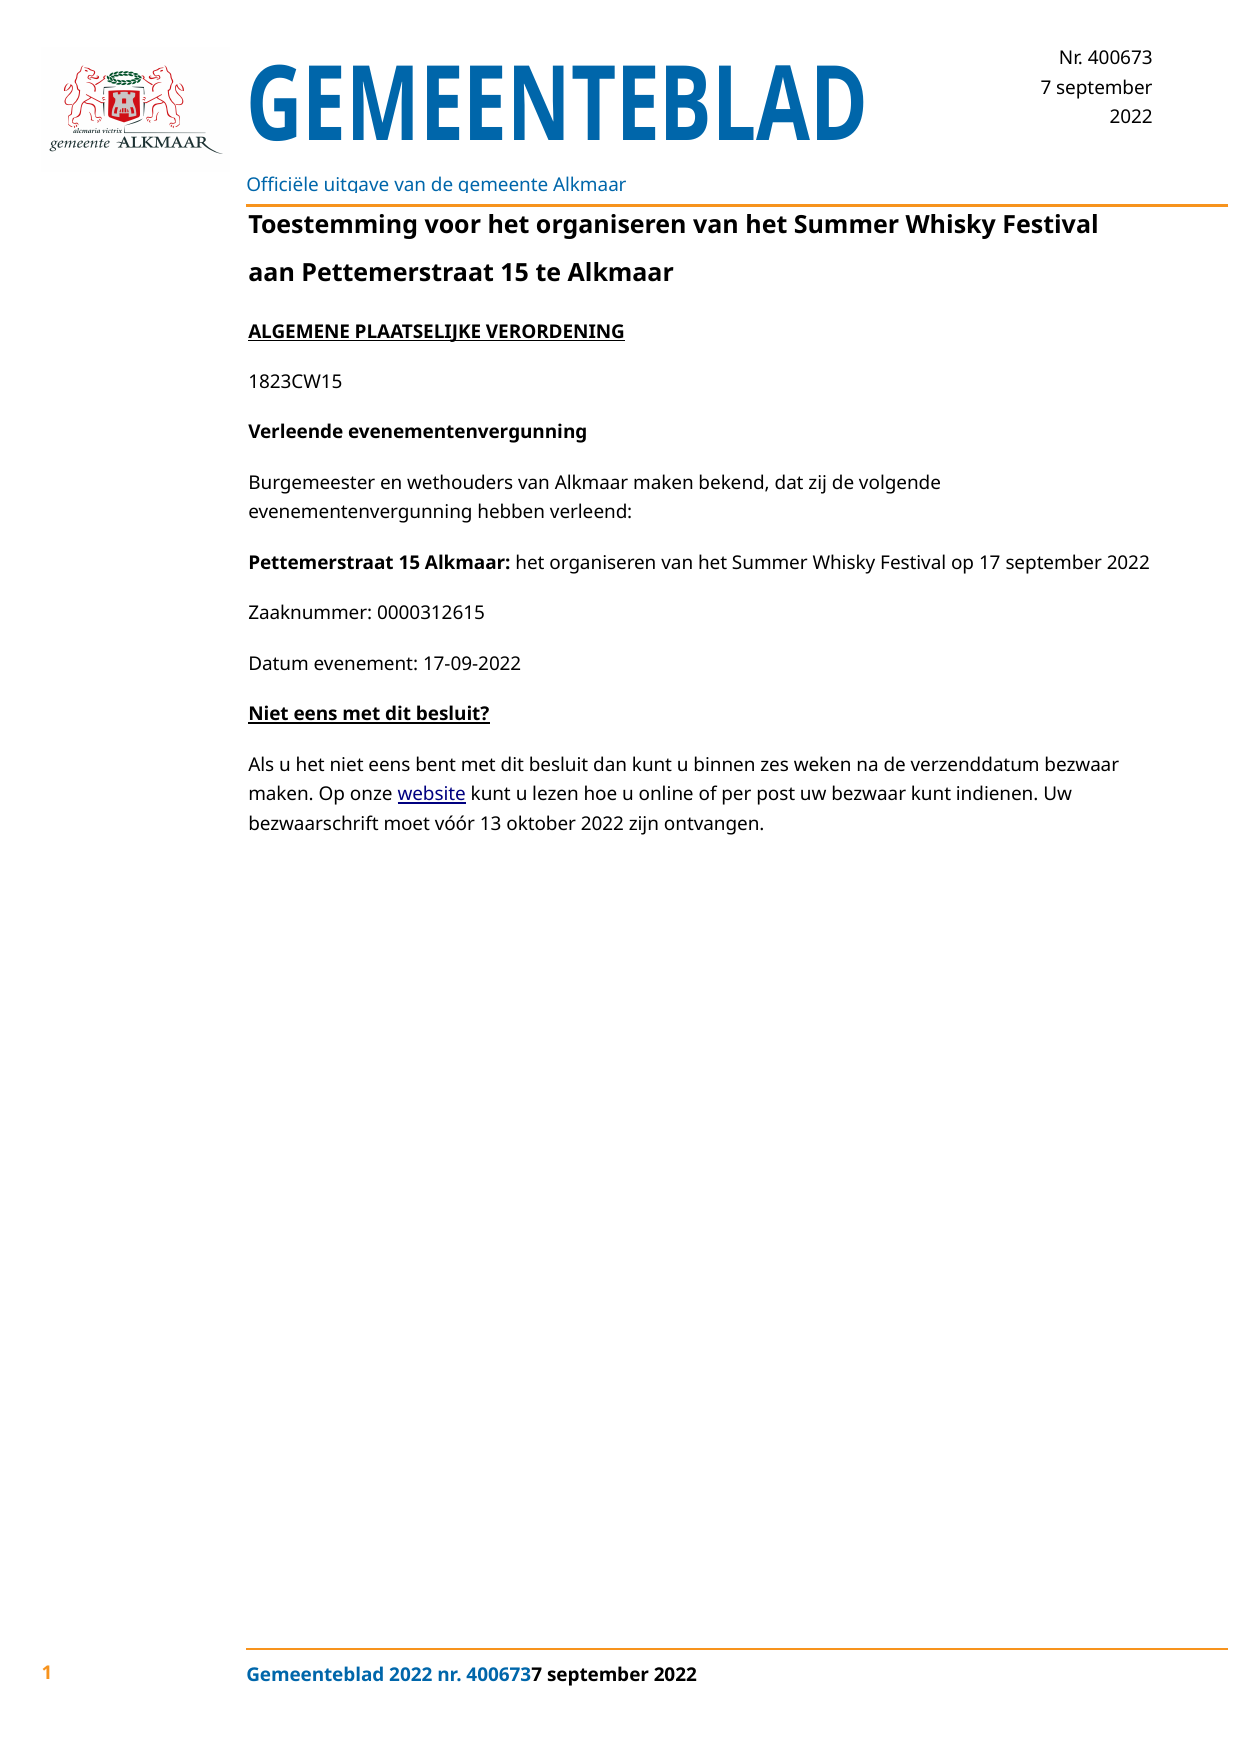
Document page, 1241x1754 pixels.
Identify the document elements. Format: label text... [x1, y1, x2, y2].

text Burgemeester en wethouders van Alkmaar maken bekend, dat zij de volgende evenementenvergunning hebben verleend: [248, 469, 1152, 524]
text Zaaknummer: 0000312615 [248, 599, 1152, 625]
text Als u het niet eens bent met dit besluit dan kunt u binnen zes weken na de verzenddatum bezwaar maken. Op onze website kunt u lezen hoe u online of per post uw bezwaar kunt indienen. Uw bezwaarschrift moet vóór 13 oktober 2022 zijn ontvangen. [248, 751, 1152, 836]
text 1823CW15 [248, 368, 1152, 394]
text Niet eens met dit besluit? [248, 700, 1152, 726]
text Toestemming voor het organiseren van het Summer Whisky Festival aan Pettemerstraat 15 te Alkmaar [248, 207, 1152, 288]
text Pettemerstraat 15 Alkmaar: het organiseren van het Summer Whisky Festival op 17 september 2022 [248, 549, 1152, 575]
picture [41, 47, 231, 172]
text Datum evenement: 17-09-2022 [248, 650, 1152, 676]
text Verleende evenementenvergunning [248, 419, 1152, 444]
text ALGEMENE PLAATSELIJKE VERORDENING [248, 318, 1152, 344]
